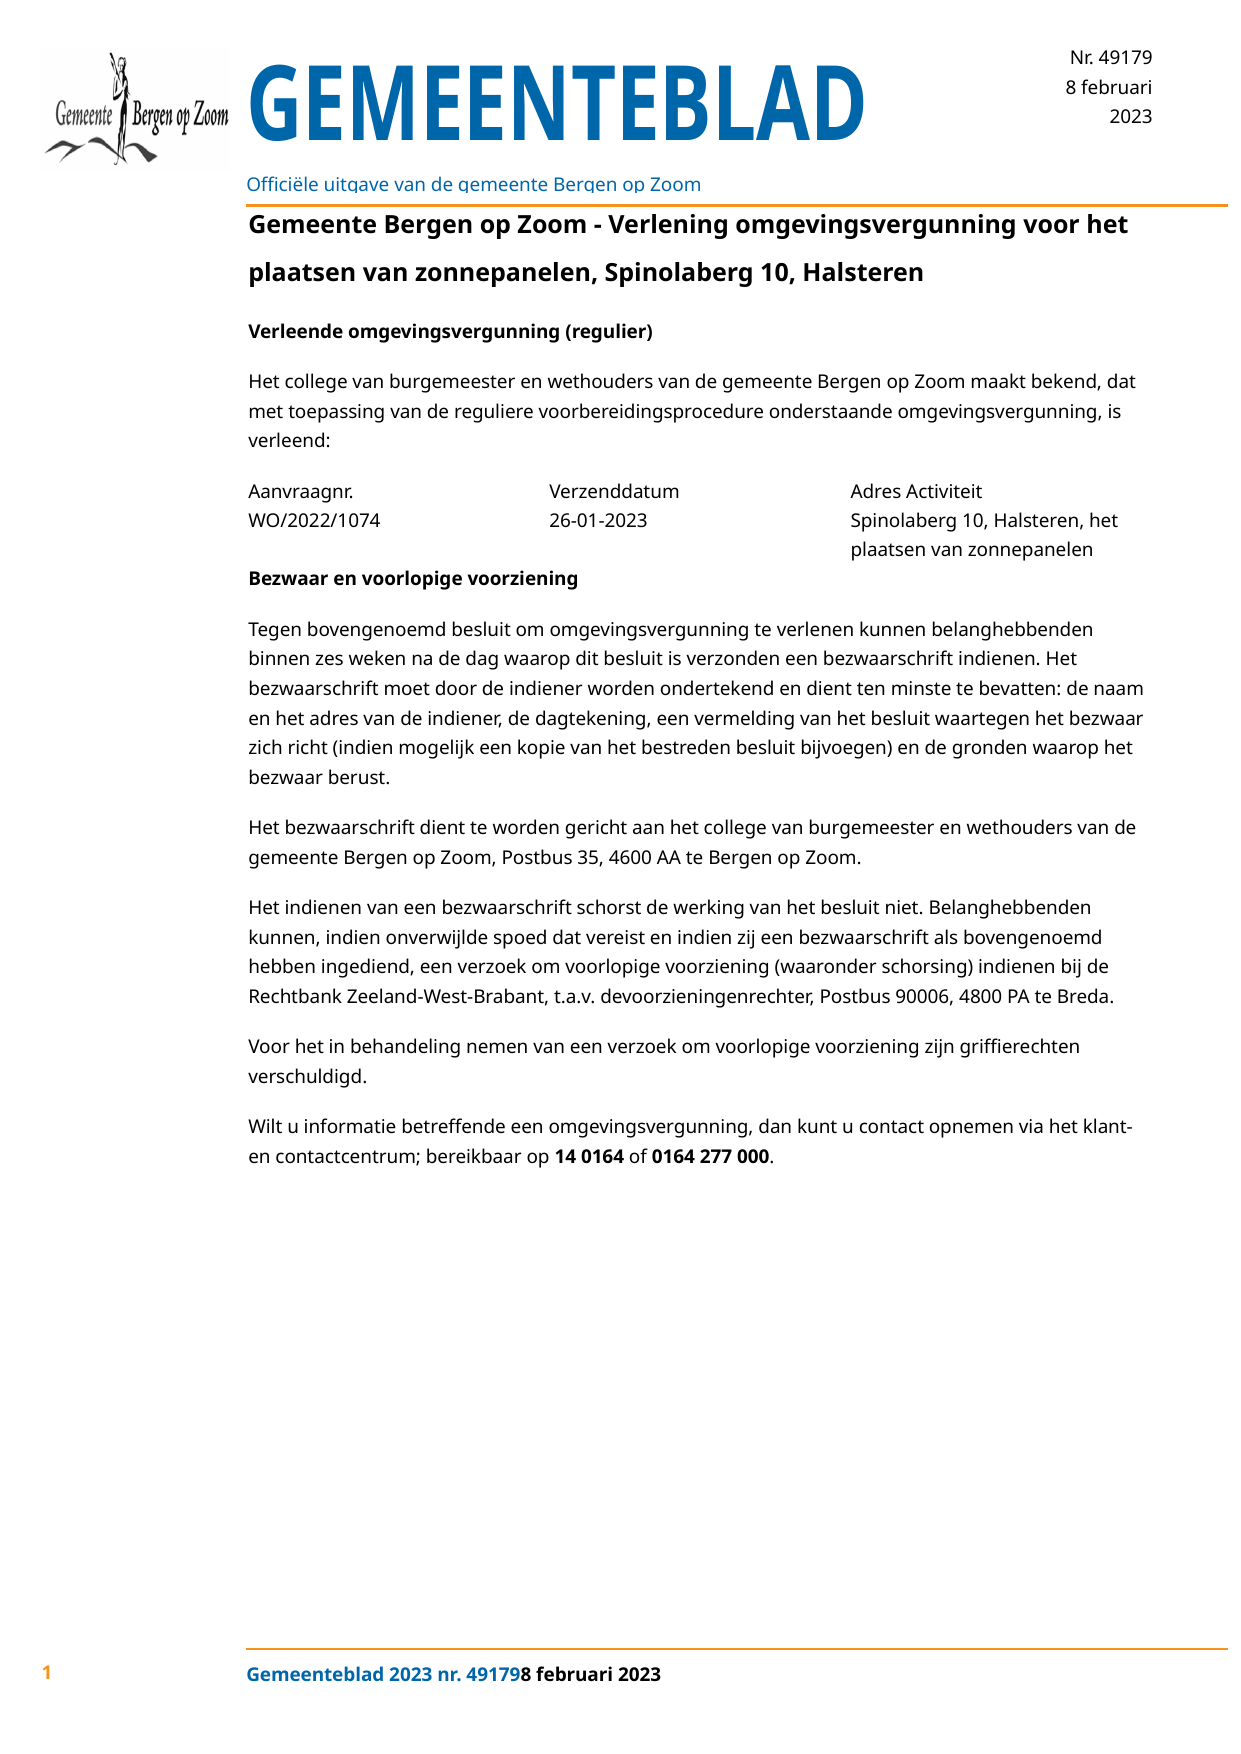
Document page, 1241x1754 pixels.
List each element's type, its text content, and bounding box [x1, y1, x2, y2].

table_header Spinolaberg 10, Halsteren, het plaatsen van zonnepanelen [850, 507, 1152, 562]
text Verleende omgevingsvergunning (regulier) [248, 318, 1152, 344]
table_header Verzenddatum [549, 478, 850, 504]
text Het indienen van een bezwaarschrift schorst de werking van het besluit niet. Belanghebbenden kunnen, indien onverwijlde spoed dat vereist en indien zij een bezwaarschrift als bovengenoemd hebben ingediend, een verzoek om voorlopige voorziening (waaronder schorsing) indienen bij de Rechtbank Zeeland-West-Brabant, t.a.v. devoorzieningenrechter, Postbus 90006, 4800 PA te Breda. [248, 894, 1152, 1009]
table_header WO/2022/1074 [248, 507, 549, 562]
text Het bezwaarschrift dient te worden gericht aan het college van burgemeester en wethouders van de gemeente Bergen op Zoom, Postbus 35, 4600 AA te Bergen op Zoom. [248, 814, 1152, 870]
text Bezwaar en voorlopige voorziening [248, 566, 1152, 591]
table_header Adres Activiteit [850, 478, 1152, 504]
picture [41, 47, 231, 172]
text Het college van burgemeester en wethouders van de gemeente Bergen op Zoom maakt bekend, dat met toepassing van de reguliere voorbereidingsprocedure onderstaande omgevingsvergunning, is verleend: [248, 368, 1152, 453]
text Tegen bovengenoemd besluit om omgevingsvergunning te verlenen kunnen belanghebbenden binnen zes weken na de dag waarop dit besluit is verzonden een bezwaarschrift indienen. Het bezwaarschrift moet door de indiener worden ondertekend en dient ten minste te bevatten: de naam en het adres van de indiener, de dagtekening, een vermelding van het besluit waartegen het bezwaar zich richt (indien mogelijk een kopie van het bestreden besluit bijvoegen) en de gronden waarop het bezwaar berust. [248, 616, 1152, 790]
table_header Aanvraagnr. [248, 478, 549, 504]
text Wilt u informatie betreffende een omgevingsvergunning, dan kunt u contact opnemen via het klant- en contactcentrum; bereikbaar op 14 0164 of 0164 277 000. [248, 1113, 1152, 1169]
text Gemeente Bergen op Zoom - Verlening omgevingsvergunning voor het plaatsen van zonnepanelen, Spinolaberg 10, Halsteren [248, 207, 1152, 288]
text Voor het in behandeling nemen van een verzoek om voorlopige voorziening zijn griffierechten verschuldigd. [248, 1033, 1152, 1089]
table_header 26-01-2023 [549, 507, 850, 562]
